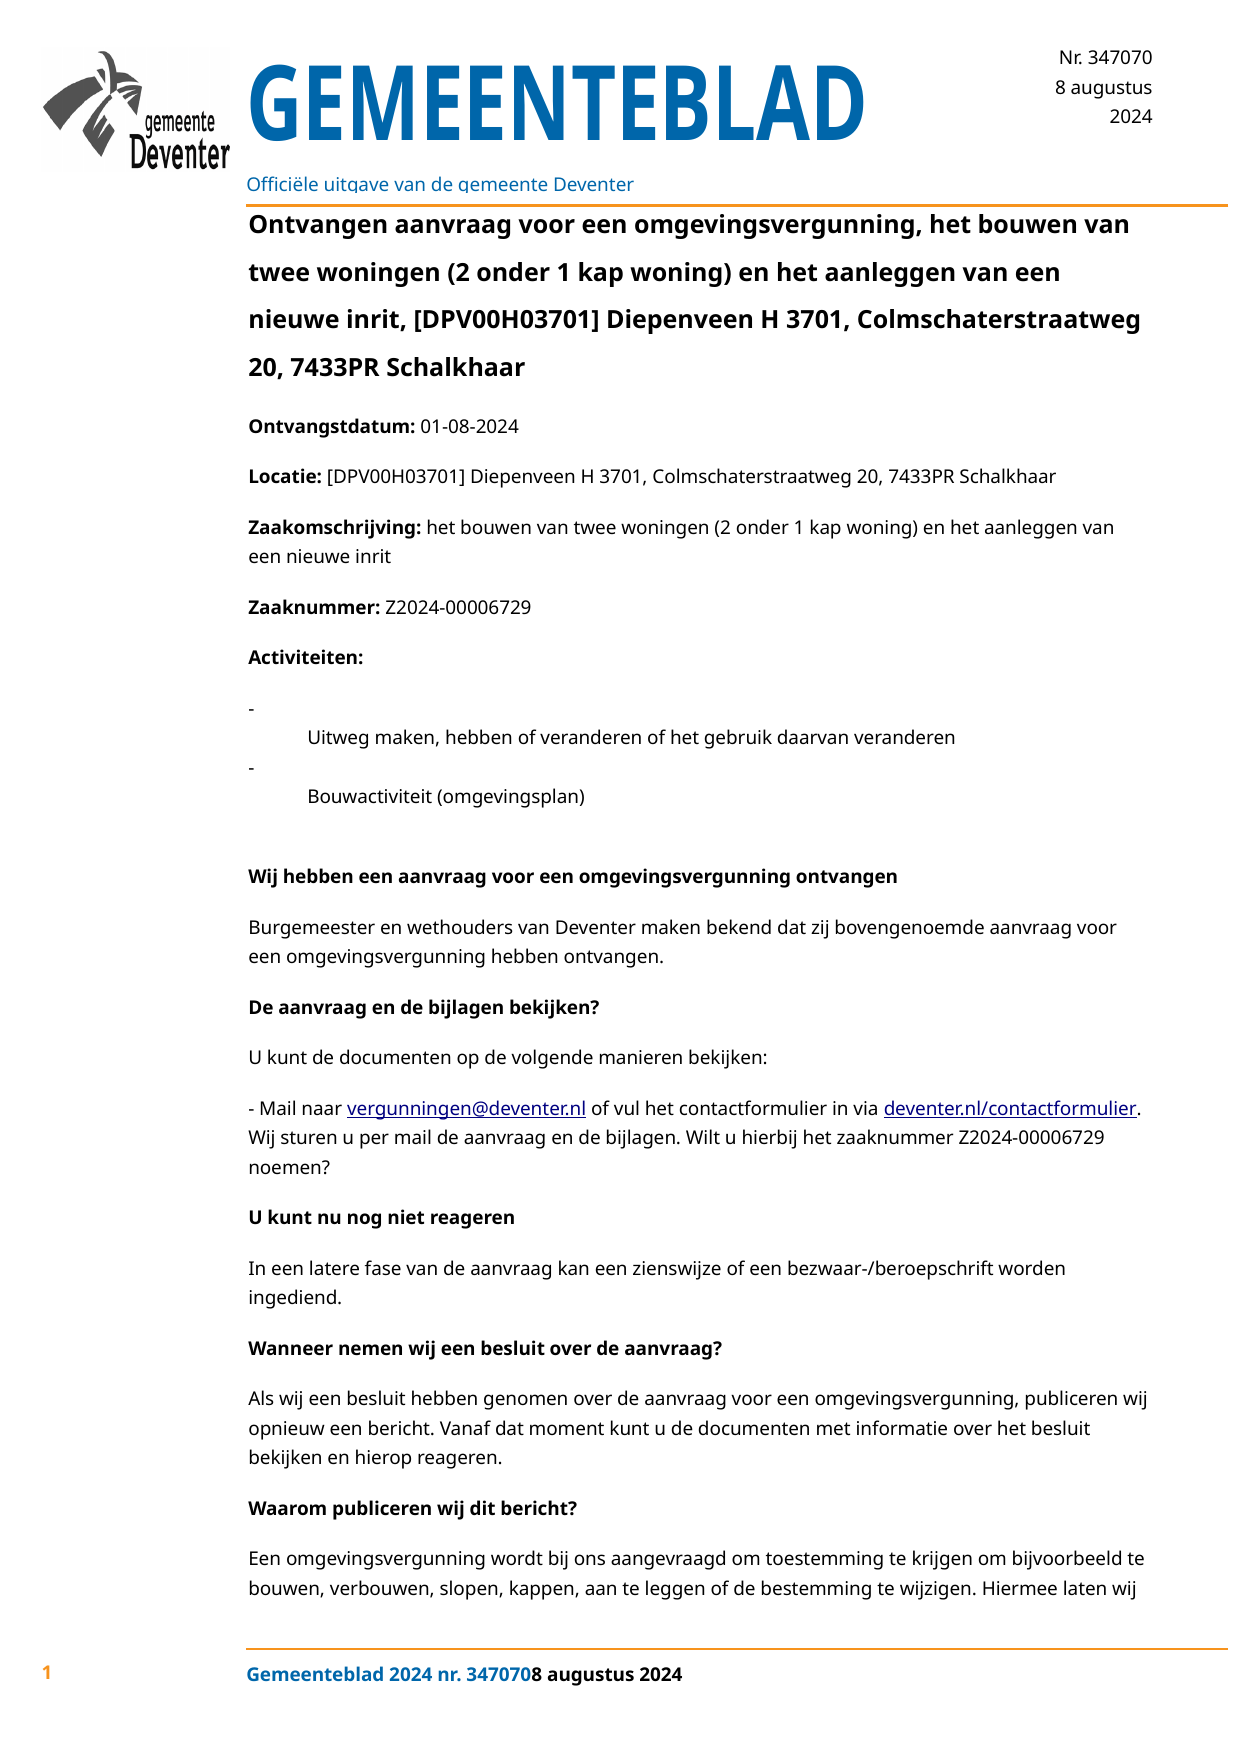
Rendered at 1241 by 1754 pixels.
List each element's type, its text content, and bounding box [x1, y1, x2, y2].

text De aanvraag en de bijlagen bekijken? [248, 994, 1152, 1020]
text Burgemeester en wethouders van Deventer maken bekend dat zij bovengenoemde aanvraag voor een omgevingsvergunning hebben ontvangen. [248, 914, 1152, 969]
text Waarom publiceren wij dit bericht? [248, 1495, 1152, 1521]
text - Mail naar vergunningen@deventer.nl of vul het contactformulier in via deventer.nl/contactformulier. Wij sturen u per mail de aanvraag en de bijlagen. Wilt u hierbij het zaaknummer Z2024-00006729 noemen? [248, 1095, 1152, 1180]
list Bouwactiviteit (omgevingsplan) [248, 783, 1152, 809]
text U kunt nu nog niet reageren [248, 1204, 1152, 1230]
text Ontvangstdatum: 01-08-2024 [248, 413, 1152, 439]
text Zaakomschrijving: het bouwen van twee woningen (2 onder 1 kap woning) en het aanleggen van een nieuwe inrit [248, 514, 1152, 569]
text Wanneer nemen wij een besluit over de aanvraag? [248, 1335, 1152, 1361]
text Locatie: [DPV00H03701] Diepenveen H 3701, Colmschaterstraatweg 20, 7433PR Schalkhaar [248, 463, 1152, 489]
text Een omgevingsvergunning wordt bij ons aangevraagd om toestemming te krijgen om bijvoorbeeld te bouwen, verbouwen, slopen, kappen, aan te leggen of de bestemming te wijzigen. Hiermee laten wij [248, 1545, 1152, 1601]
text Ontvangen aanvraag voor een omgevingsvergunning, het bouwen van twee woningen (2 onder 1 kap woning) en het aanleggen van een nieuwe inrit, [DPV00H03701] Diepenveen H 3701, Colmschaterstraatweg 20, 7433PR Schalkhaar [248, 207, 1152, 384]
text Als wij een besluit hebben genomen over de aanvraag voor een omgevingsvergunning, publiceren wij opnieuw een bericht. Vanaf dat moment kunt u de documenten met informatie over het besluit bekijken en hierop reageren. [248, 1385, 1152, 1470]
text Zaaknummer: Z2024-00006729 [248, 594, 1152, 620]
text Wij hebben een aanvraag voor een omgevingsvergunning ontvangen [248, 863, 1152, 889]
list Uitweg maken, hebben of veranderen of het gebruik daarvan veranderen [248, 724, 1152, 750]
picture [41, 47, 231, 172]
text In een latere fase van de aanvraag kan een zienswijze of een bezwaar-/beroepschrift worden ingediend. [248, 1255, 1152, 1310]
text Activiteiten: [248, 644, 1152, 670]
text U kunt de documenten op de volgende manieren bekijken: [248, 1044, 1152, 1070]
